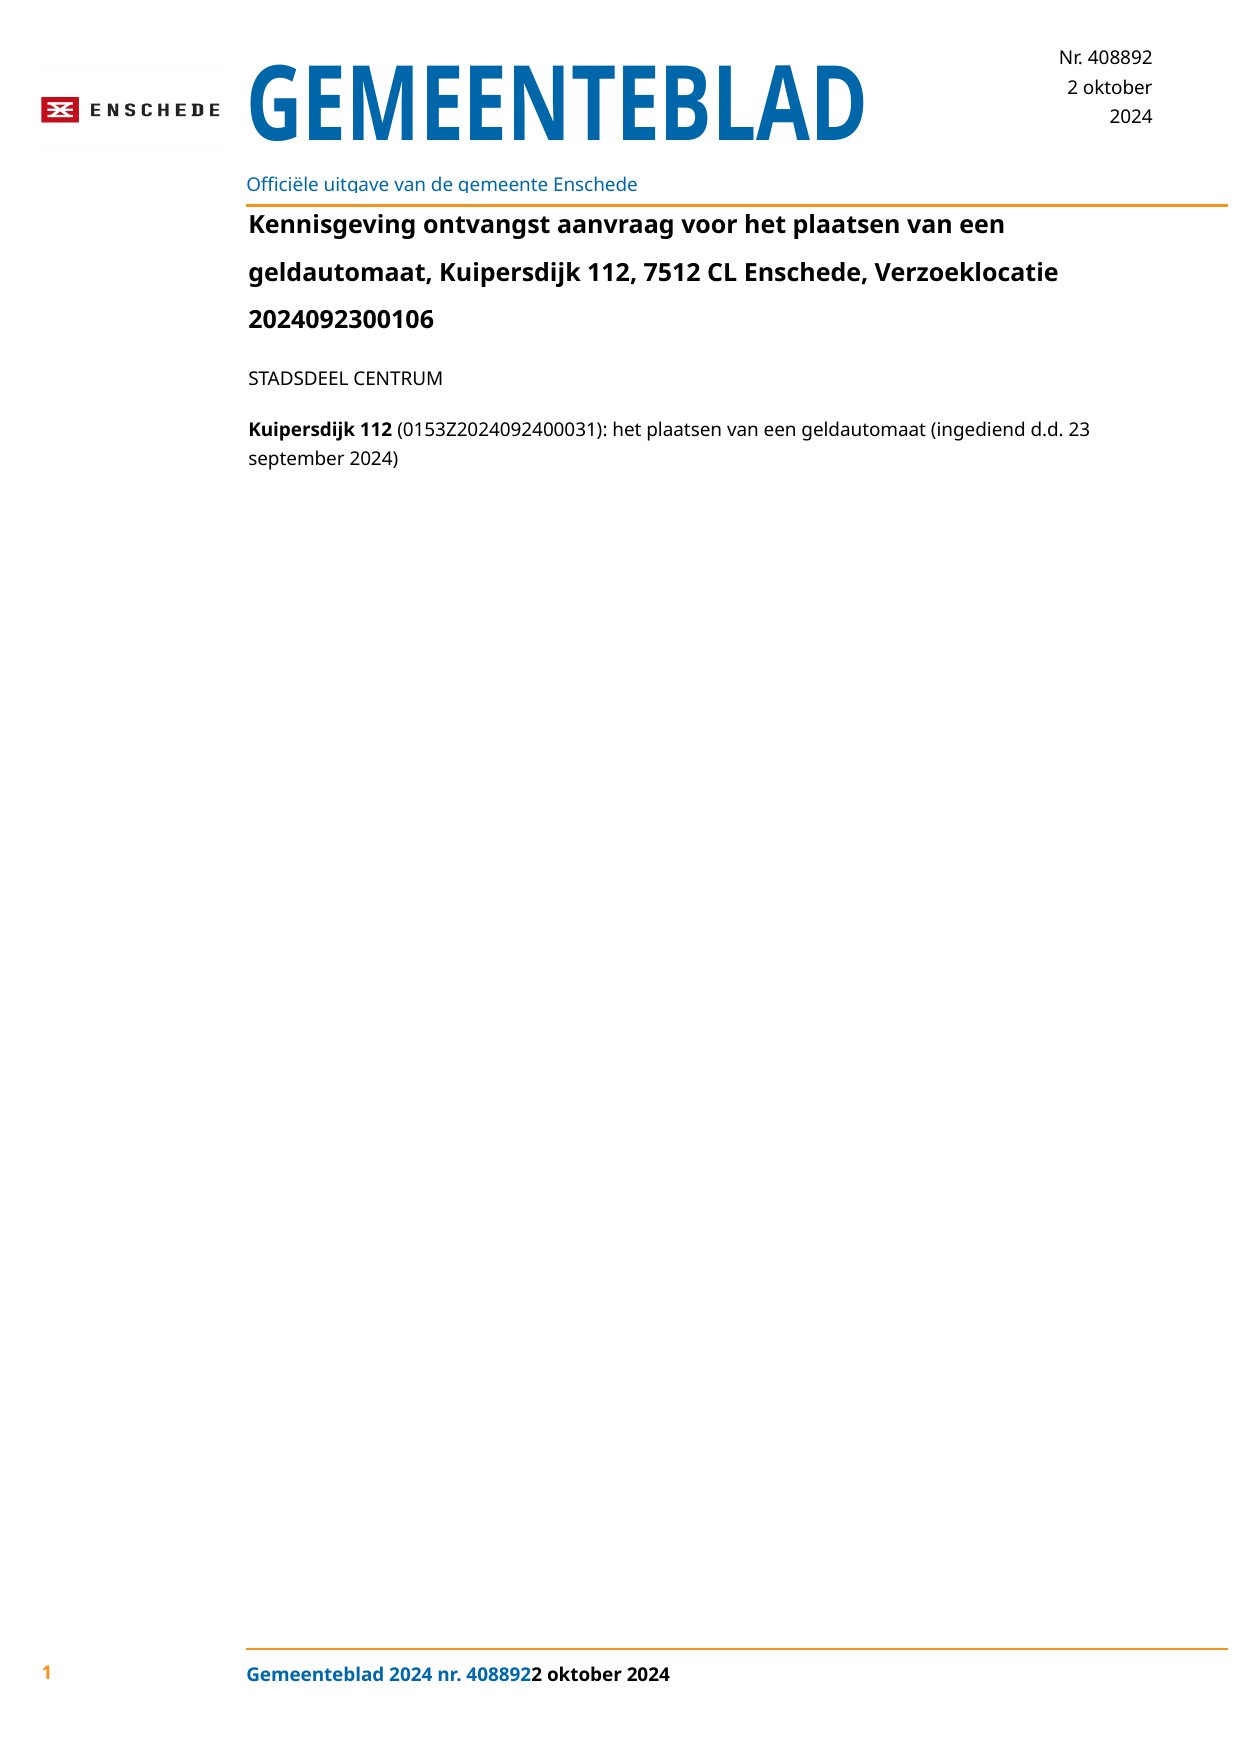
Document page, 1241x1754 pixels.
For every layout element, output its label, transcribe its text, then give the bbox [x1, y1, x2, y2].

picture [41, 47, 231, 172]
text Kuipersdijk 112 (0153Z2024092400031): het plaatsen van een geldautomaat (ingediend d.d. 23 september 2024) [248, 416, 1152, 471]
text STADSDEEL CENTRUM [248, 366, 1152, 391]
text Kennisgeving ontvangst aanvraag voor het plaatsen van een geldautomaat, Kuipersdijk 112, 7512 CL Enschede, Verzoeklocatie 2024092300106 [248, 207, 1152, 336]
